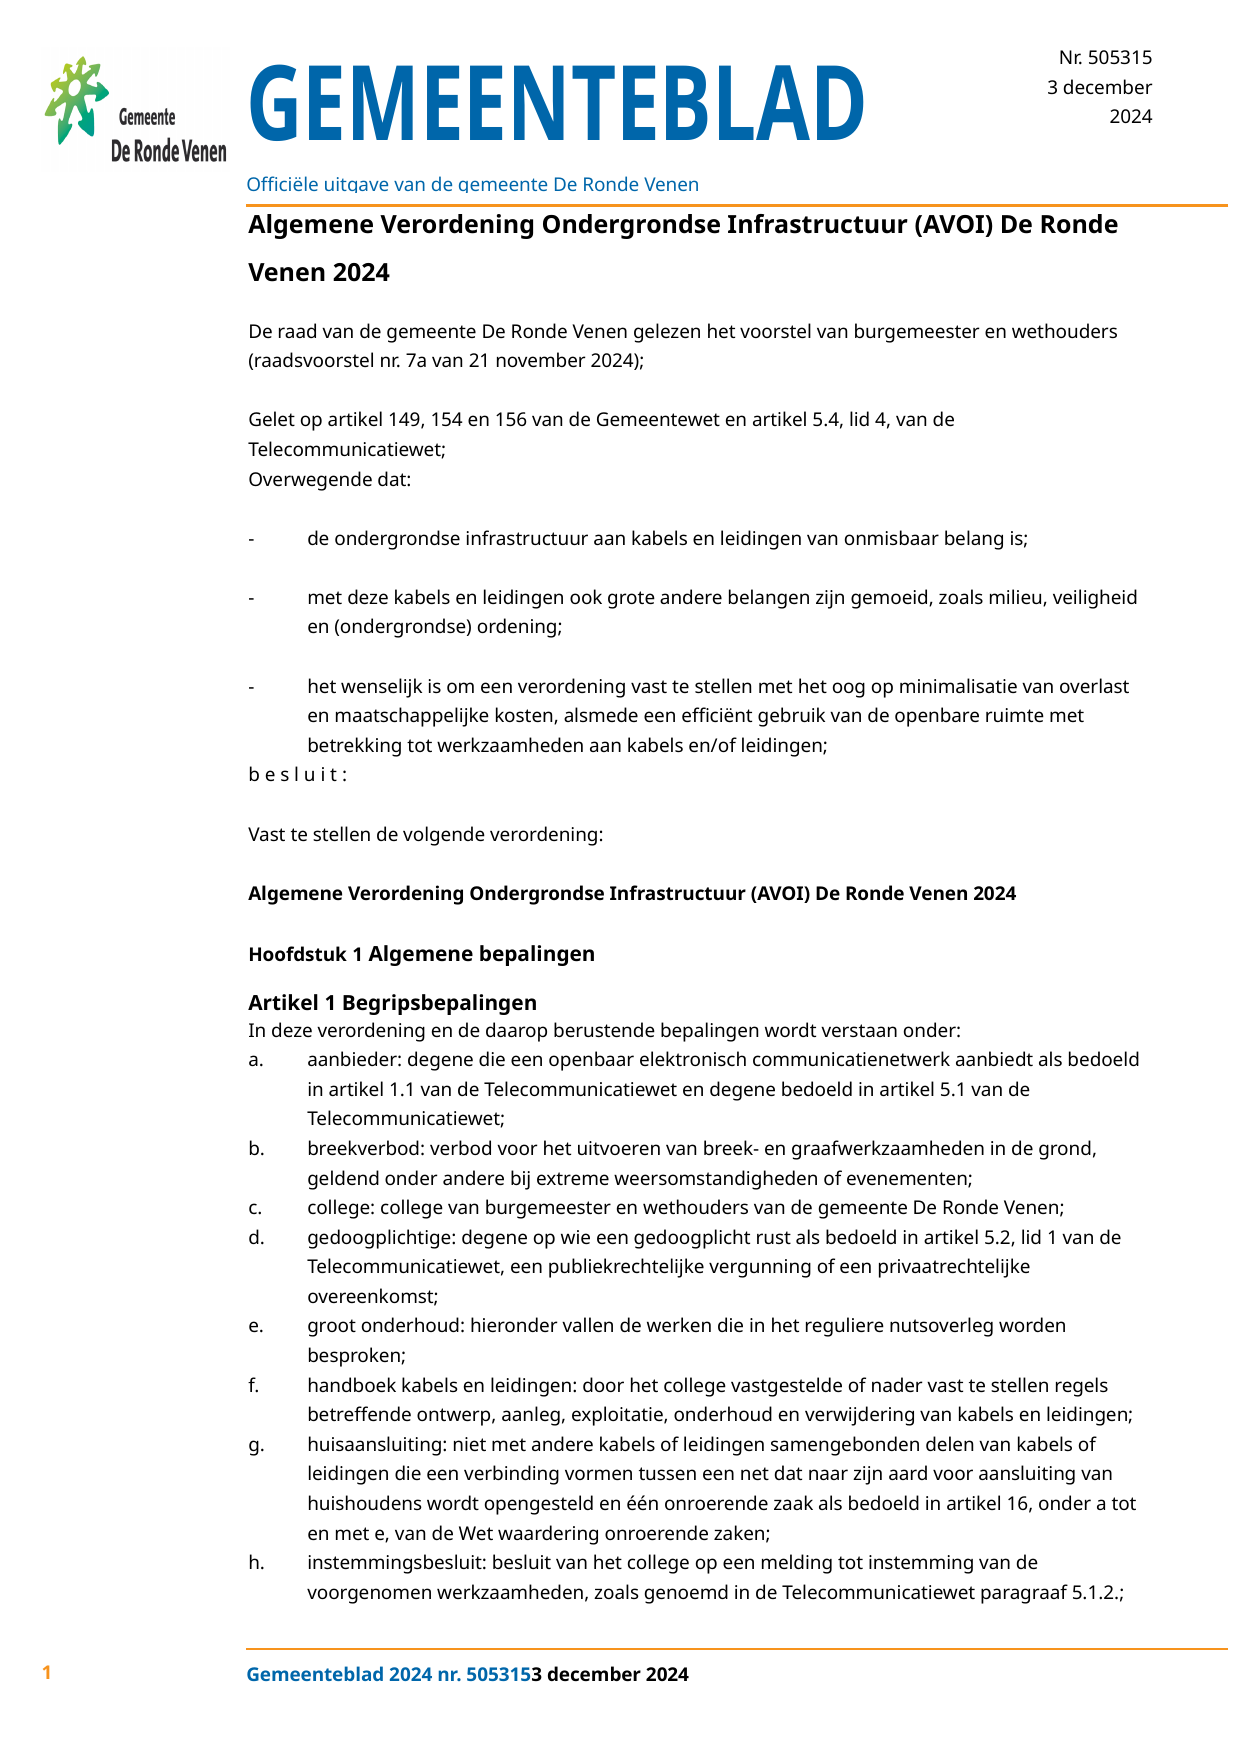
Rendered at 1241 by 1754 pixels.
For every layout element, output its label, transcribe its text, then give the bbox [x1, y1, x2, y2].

text b e s l u i t : [248, 762, 1152, 787]
text Overwegende dat: [248, 466, 1152, 492]
list huisaansluiting: niet met andere kabels of leidingen samengebonden delen van kabels of leidingen die een verbinding vormen tussen een net dat naar zijn aard voor aansluiting van huishoudens wordt opengesteld en één onroerende zaak als bedoeld in artikel 16, onder a tot en met e, van de Wet waardering onroerende zaken; [248, 1431, 1152, 1546]
list handboek kabels en leidingen: door het college vastgestelde of nader vast te stellen regels betreffende ontwerp, aanleg, exploitatie, onderhoud en verwijdering van kabels en leidingen; [248, 1372, 1152, 1427]
text Algemene Verordening Ondergrondse Infrastructuur (AVOI) De Ronde Venen 2024 [248, 207, 1152, 288]
text Algemene Verordening Ondergrondse Infrastructuur (AVOI) De Ronde Venen 2024 [248, 880, 1152, 906]
list breekverbod: verbod voor het uitvoeren van breek- en graafwerkzaamheden in de grond, geldend onder andere bij extreme weersomstandigheden of evenementen; [248, 1135, 1152, 1191]
list het wenselijk is om een verordening vast te stellen met het oog op minimalisatie van overlast en maatschappelijke kosten, alsmede een efficiënt gebruik van de openbare ruimte met betrekking tot werkzaamheden aan kabels en/of leidingen; [248, 673, 1152, 758]
list groot onderhoud: hieronder vallen de werken die in het reguliere nutsoverleg worden besproken; [248, 1313, 1152, 1368]
picture [41, 47, 231, 172]
text De raad van de gemeente De Ronde Venen gelezen het voorstel van burgemeester en wethouders (raadsvoorstel nr. 7a van 21 november 2024); [248, 318, 1152, 373]
list instemmingsbesluit: besluit van het college op een melding tot instemming van de voorgenomen werkzaamheden, zoals genoemd in de Telecommunicatiewet paragraaf 5.1.2.; [248, 1549, 1152, 1605]
list gedoogplichtige: degene op wie een gedoogplicht rust als bedoeld in artikel 5.2, lid 1 van de Telecommunicatiewet, een publiekrechtelijke vergunning of een privaatrechtelijke overeenkomst; [248, 1224, 1152, 1309]
text In deze verordening en de daarop berustende bepalingen wordt verstaan onder: [248, 1017, 1152, 1043]
list aanbieder: degene die een openbaar elektronisch communicatienetwerk aanbiedt als bedoeld in artikel 1.1 van de Telecommunicatiewet en degene bedoeld in artikel 5.1 van de Telecommunicatiewet; [248, 1046, 1152, 1131]
list college: college van burgemeester en wethouders van de gemeente De Ronde Venen; [248, 1194, 1152, 1220]
list de ondergrondse infrastructuur aan kabels en leidingen van onmisbaar belang is; [248, 525, 1152, 551]
text Vast te stellen de volgende verordening: [248, 821, 1152, 847]
text Hoofdstuk 1 Algemene bepalingen [248, 939, 1152, 968]
list met deze kabels en leidingen ook grote andere belangen zijn gemoeid, zoals milieu, veiligheid en (ondergrondse) ordening; [248, 584, 1152, 639]
text Gelet op artikel 149, 154 en 156 van de Gemeentewet en artikel 5.4, lid 4, van de Telecommunicatiewet; [248, 407, 1152, 462]
text Artikel 1 Begripsbepalingen [248, 988, 1152, 1017]
